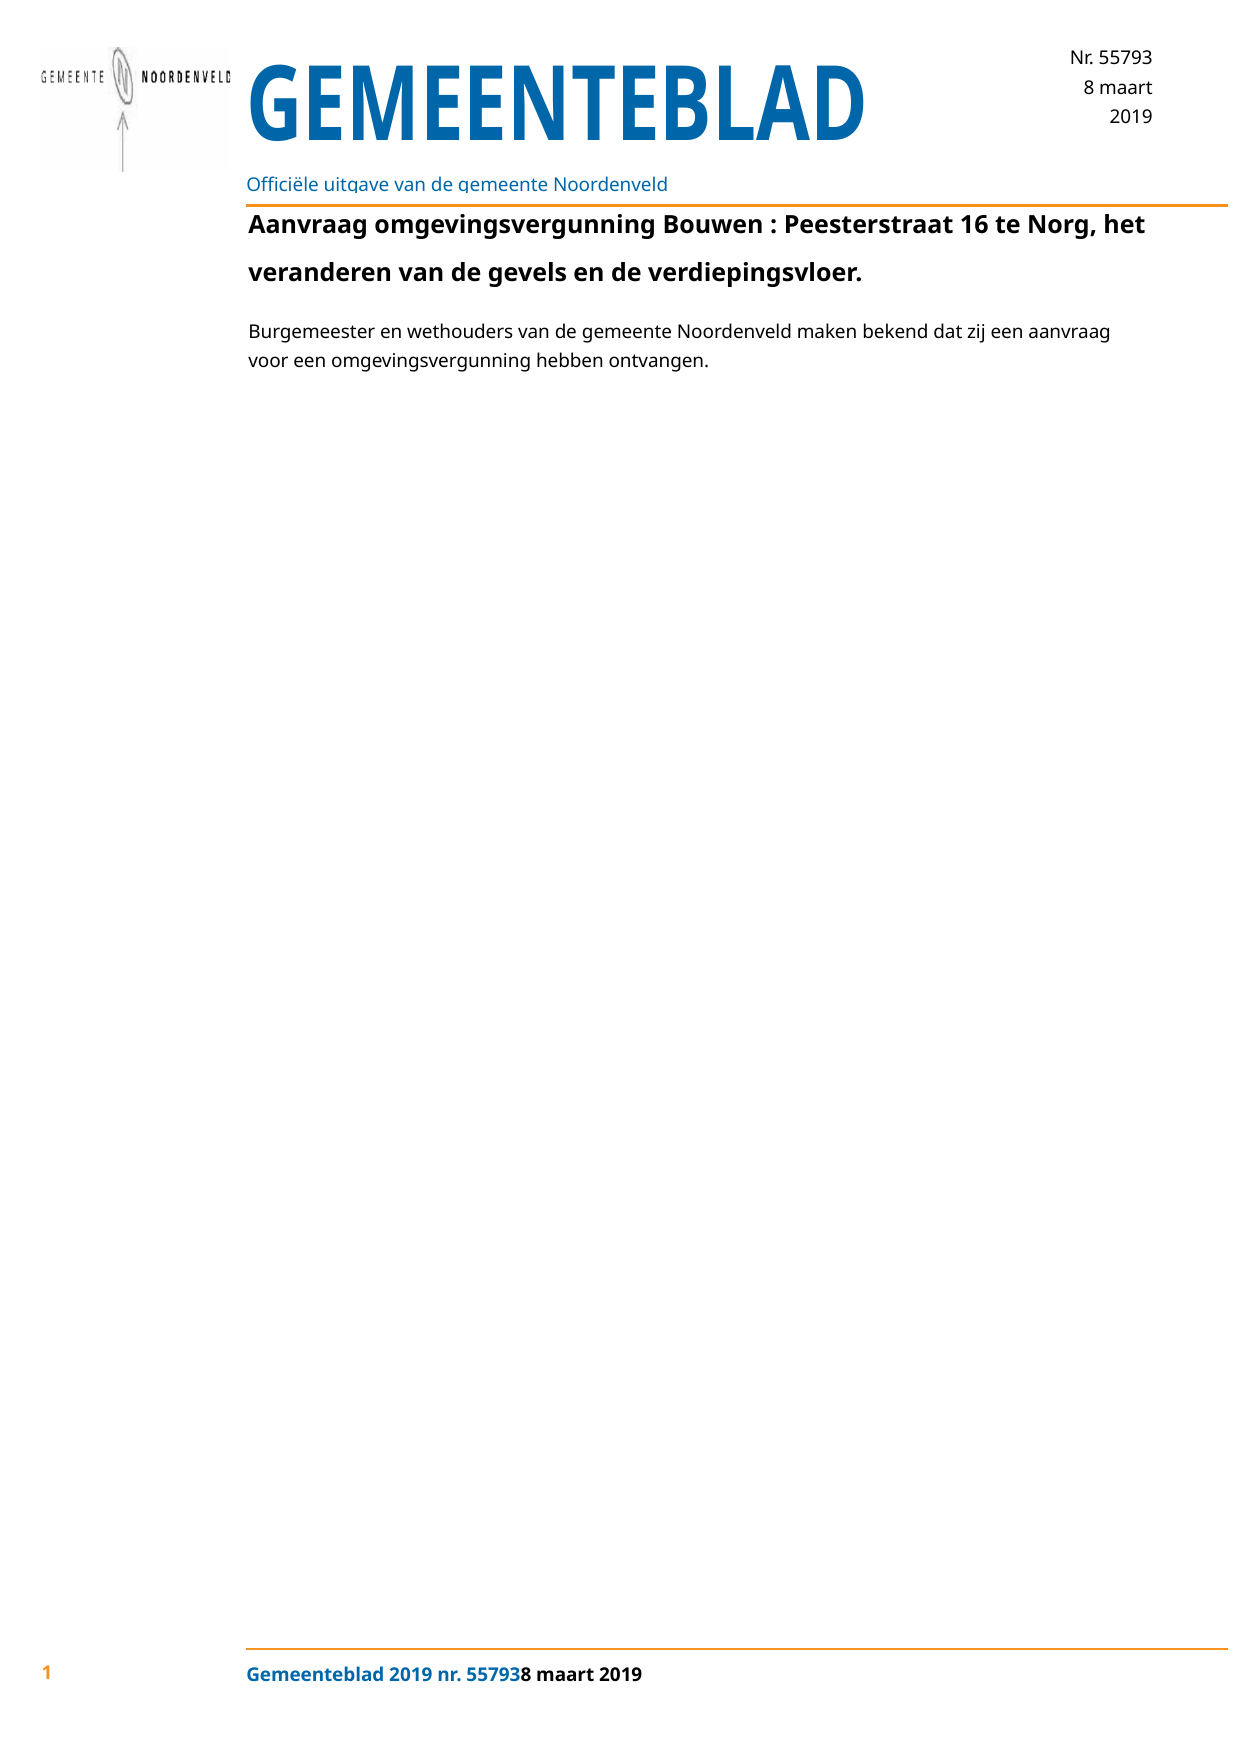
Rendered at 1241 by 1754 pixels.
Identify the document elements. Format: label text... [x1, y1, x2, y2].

text Burgemeester en wethouders van de gemeente Noordenveld maken bekend dat zij een aanvraag voor een omgevingsvergunning hebben ontvangen. [248, 318, 1152, 373]
picture [41, 47, 231, 172]
text Aanvraag omgevingsvergunning Bouwen : Peesterstraat 16 te Norg, het veranderen van de gevels en de verdiepingsvloer. [248, 207, 1152, 288]
